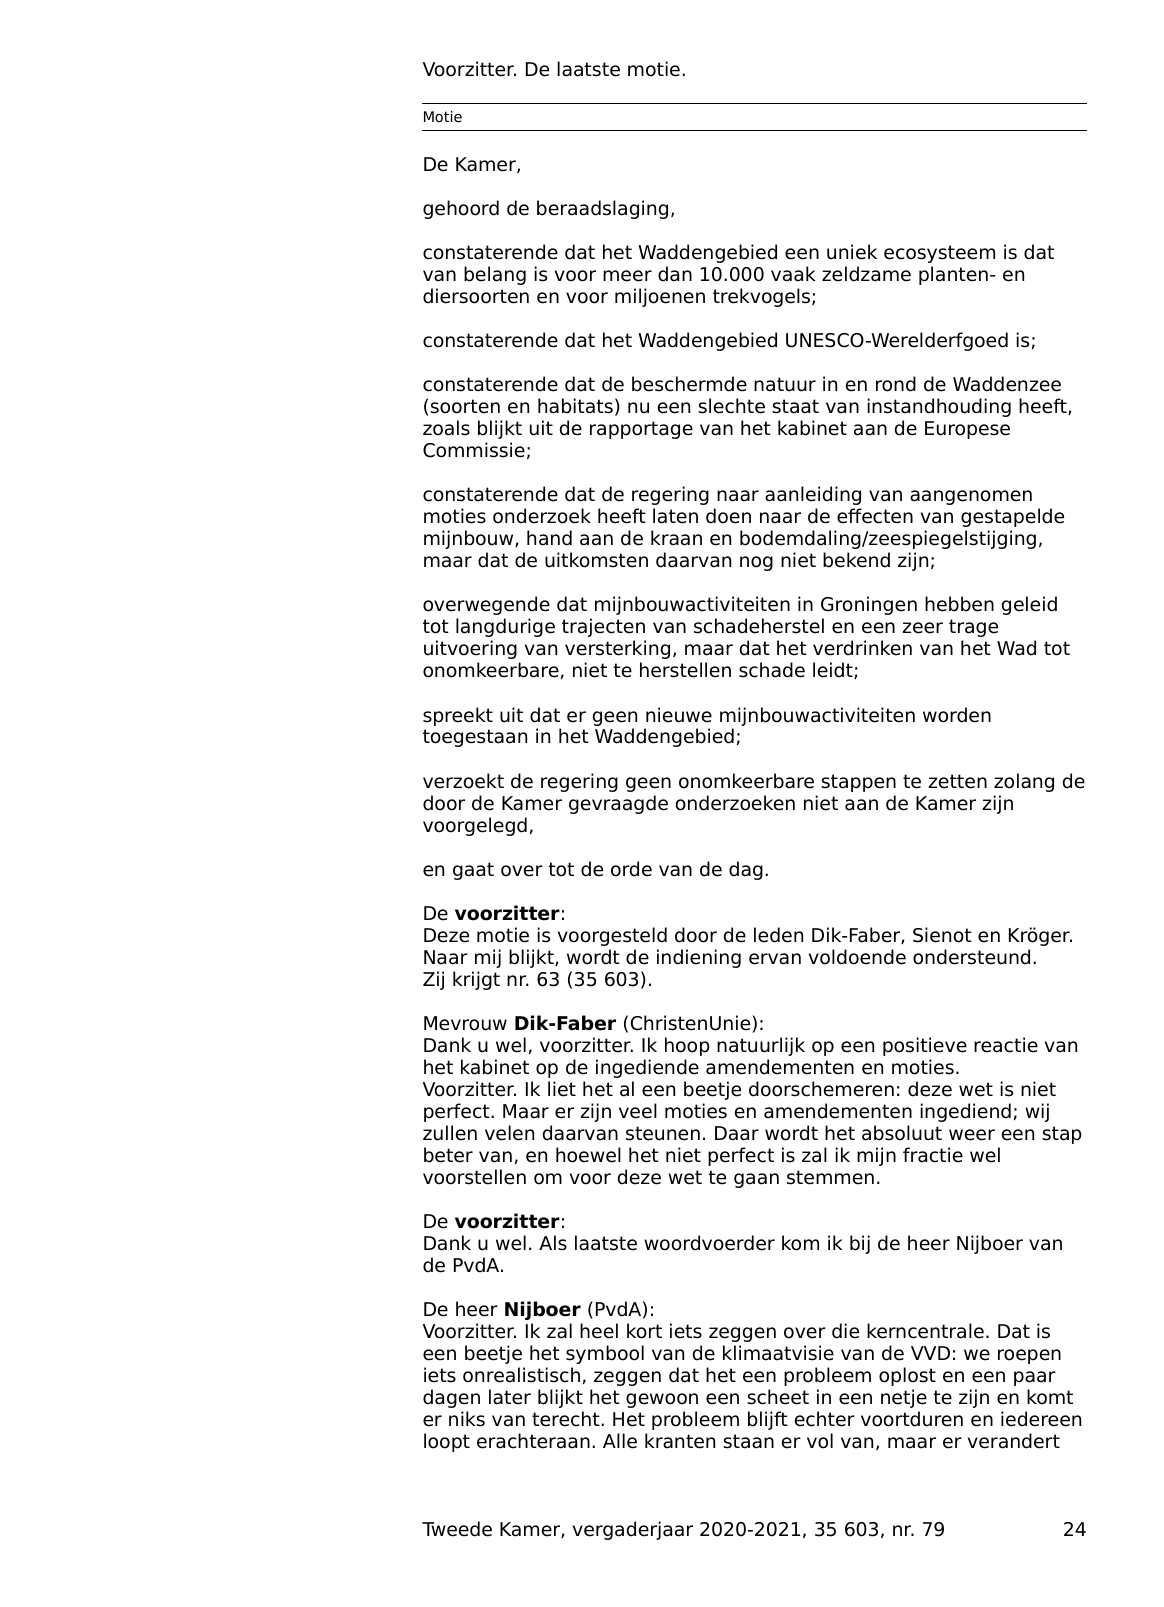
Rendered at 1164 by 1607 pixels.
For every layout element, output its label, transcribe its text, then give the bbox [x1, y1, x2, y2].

text Mevrouw Dik-Faber (ChristenUnie): [422, 1013, 1087, 1035]
text gehoord de beraadslaging, [422, 198, 1087, 220]
text De voorzitter: [422, 903, 1087, 925]
text De Kamer, [422, 153, 1087, 176]
text Voorzitter. De laatste motie. [422, 59, 1087, 81]
text Voorzitter. Ik zal heel kort iets zeggen over die kerncentrale. Dat is een beetje het symbool van de klimaatvisie van de VVD: we roepen iets onrealistisch, zeggen dat het een probleem oplost en een paar dagen later blijkt het gewoon een scheet in een netje te zijn en komt er niks van terecht. Het probleem blijft echter voortduren en iedereen loopt erachteraan. Alle kranten staan er vol van, maar er verandert [422, 1321, 1087, 1453]
text constaterende dat de regering naar aanleiding van aangenomen moties onderzoek heeft laten doen naar de effecten van gestapelde mijnbouw, hand aan de kraan en bodemdaling/zeespiegelstijging, maar dat de uitkomsten daarvan nog niet bekend zijn; [422, 484, 1087, 572]
text Dank u wel, voorzitter. Ik hoop natuurlijk op een positieve reactie van het kabinet op de ingediende amendementen en moties. [422, 1035, 1087, 1079]
text verzoekt de regering geen onomkeerbare stappen te zetten zolang de door de Kamer gevraagde onderzoeken niet aan de Kamer zijn voorgelegd, [422, 771, 1087, 837]
text De voorzitter: [422, 1211, 1087, 1233]
text Voorzitter. Ik liet het al een beetje doorschemeren: deze wet is niet perfect. Maar er zijn veel moties en amendementen ingediend; wij zullen velen daarvan steunen. Daar wordt het absoluut weer een stap beter van, en hoewel het niet perfect is zal ik mijn fractie wel voorstellen om voor deze wet te gaan stemmen. [422, 1079, 1087, 1189]
text spreekt uit dat er geen nieuwe mijnbouwactiviteiten worden toegestaan in het Waddengebied; [422, 704, 1087, 748]
text Zij krijgt nr. 63 (35 603). [422, 969, 1087, 991]
table_header Motie [422, 104, 1087, 130]
text constaterende dat het Waddengebied een uniek ecosysteem is dat van belang is voor meer dan 10.000 vaak zeldzame planten- en diersoorten en voor miljoenen trekvogels; [422, 242, 1087, 308]
text De heer Nijboer (PvdA): [422, 1299, 1087, 1321]
text Deze motie is voorgesteld door de leden Dik-Faber, Sienot en Kröger. Naar mij blijkt, wordt de indiening ervan voldoende ondersteund. [422, 925, 1087, 969]
text constaterende dat de beschermde natuur in en rond de Waddenzee (soorten en habitats) nu een slechte staat van instandhouding heeft, zoals blijkt uit de rapportage van het kabinet aan de Europese Commissie; [422, 374, 1087, 462]
text constaterende dat het Waddengebied UNESCO-Werelderfgoed is; [422, 330, 1087, 352]
text en gaat over tot de orde van de dag. [422, 859, 1087, 881]
text overwegende dat mijnbouwactiviteiten in Groningen hebben geleid tot langdurige trajecten van schadeherstel en een zeer trage uitvoering van versterking, maar dat het verdrinken van het Wad tot onomkeerbare, niet te herstellen schade leidt; [422, 594, 1087, 682]
text Dank u wel. Als laatste woordvoerder kom ik bij de heer Nijboer van de PvdA. [422, 1233, 1087, 1277]
